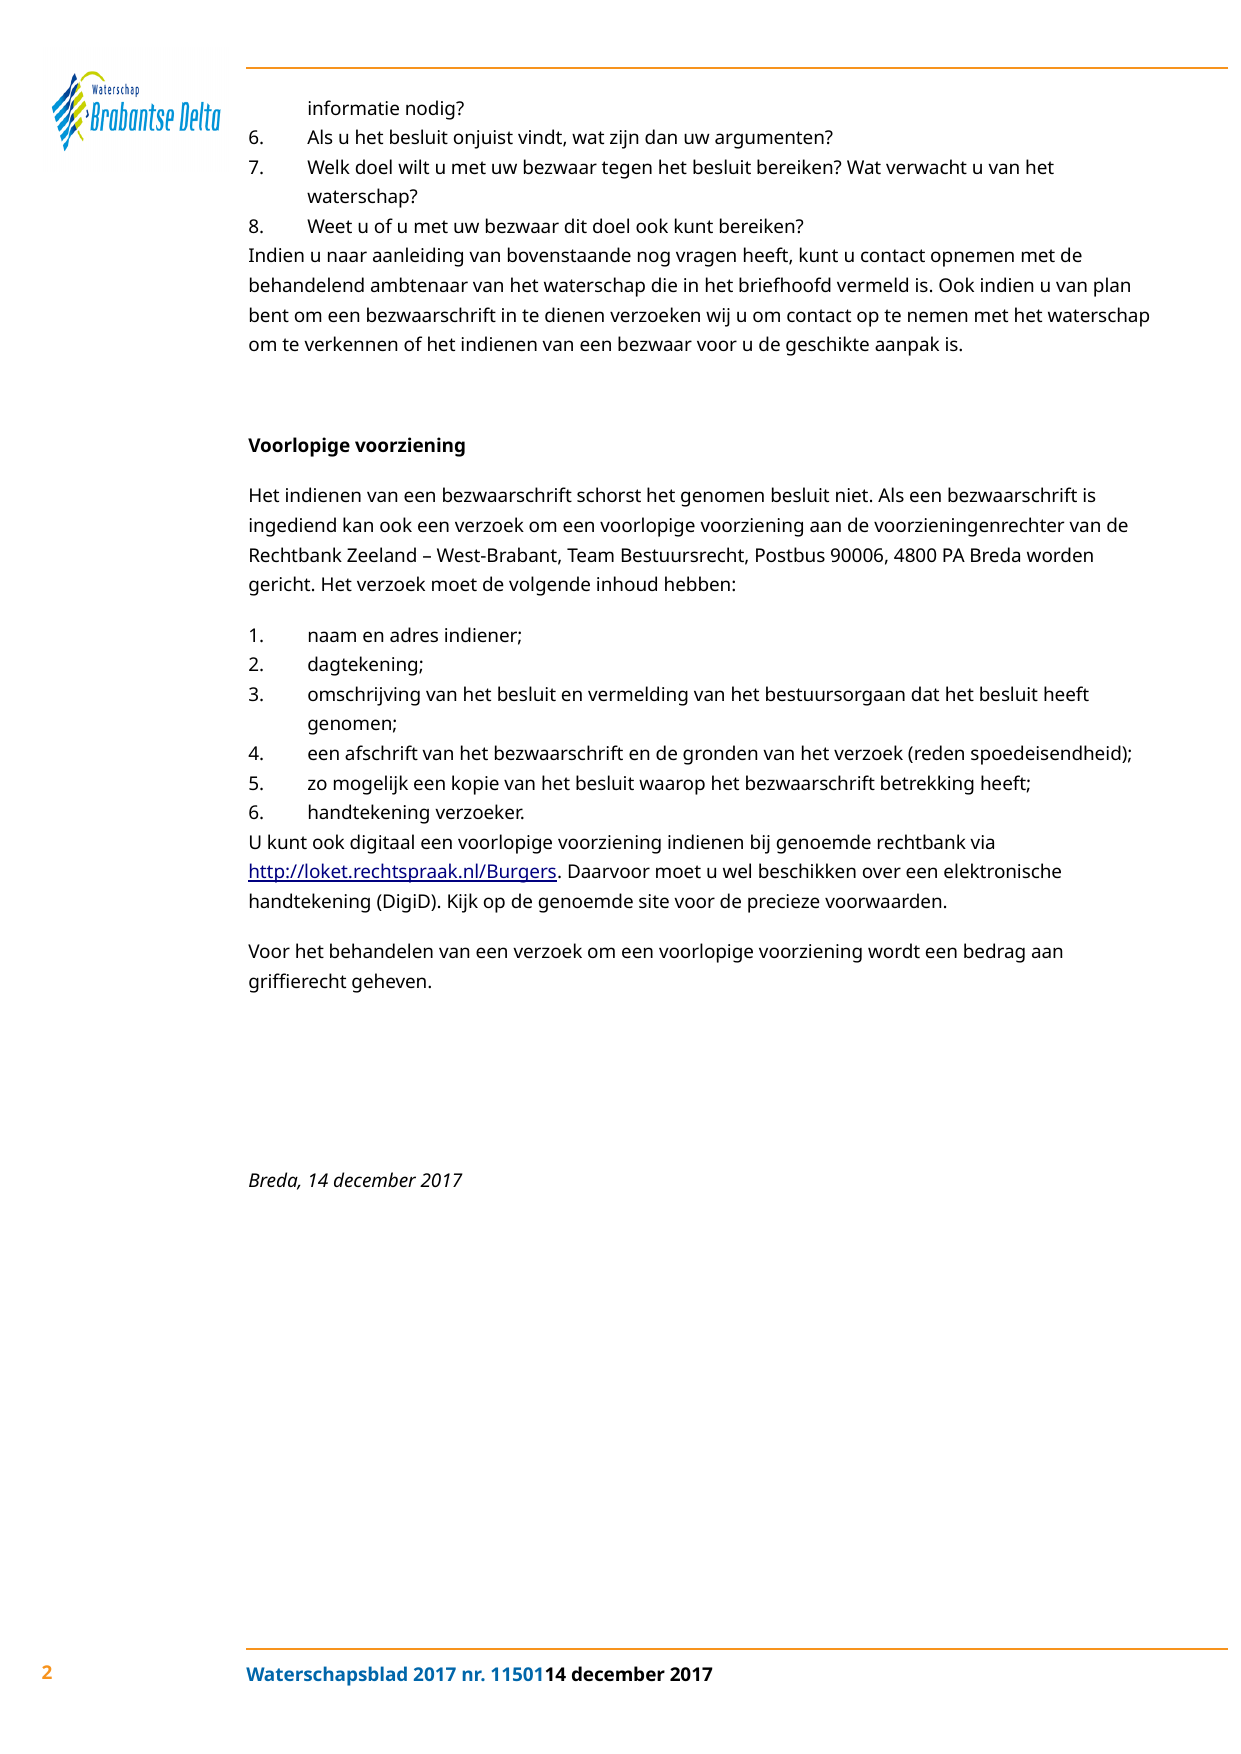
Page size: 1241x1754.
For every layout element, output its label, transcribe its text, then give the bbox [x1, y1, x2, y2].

list omschrijving van het besluit en vermelding van het bestuursorgaan dat het besluit heeft genomen; [248, 681, 1152, 736]
list dagtekening; [248, 651, 1152, 677]
list Weet u of u met uw bezwaar dit doel ook kunt bereiken? [248, 213, 1152, 239]
text Voor het behandelen van een verzoek om een voorlopige voorziening wordt een bedrag aan griffierecht geheven. [248, 938, 1152, 994]
text Het indienen van een bezwaarschrift schorst het genomen besluit niet. Als een bezwaarschrift is ingediend kan ook een verzoek om een voorlopige voorziening aan de voorzieningenrechter van de Rechtbank Zeeland – West-Brabant, Team Bestuursrecht, Postbus 90006, 4800 PA Breda worden gericht. Het verzoek moet de volgende inhoud hebben: [248, 483, 1152, 597]
text Breda, 14 december 2017 [248, 1167, 1152, 1193]
list informatie nodig? [248, 95, 1152, 121]
list handtekening verzoeker. [248, 799, 1152, 825]
text Indien u naar aanleiding van bovenstaande nog vragen heeft, kunt u contact opnemen met de behandelend ambtenaar van het waterschap die in het briefhoofd vermeld is. Ook indien u van plan bent om een bezwaarschrift in te dienen verzoeken wij u om contact op te nemen met het waterschap om te verkennen of het indienen van een bezwaar voor u de geschikte aanpak is. [248, 243, 1152, 357]
list Als u het besluit onjuist vindt, wat zijn dan uw argumenten? [248, 124, 1152, 150]
list Welk doel wilt u met uw bezwaar tegen het besluit bereiken? Wat verwacht u van het waterschap? [248, 154, 1152, 209]
text Voorlopige voorziening [248, 432, 1152, 458]
list zo mogelijk een kopie van het besluit waarop het bezwaarschrift betrekking heeft; [248, 770, 1152, 796]
list een afschrift van het bezwaarschrift en de gronden van het verzoek (reden spoedeisendheid); [248, 740, 1152, 766]
list naam en adres indiener; [248, 622, 1152, 648]
picture [41, 47, 231, 172]
text U kunt ook digitaal een voorlopige voorziening indienen bij genoemde rechtbank via http://loket.rechtspraak.nl/Burgers. Daarvoor moet u wel beschikken over een elektronische handtekening (DigiD). Kijk op de genoemde site voor de precieze voorwaarden. [248, 829, 1152, 914]
